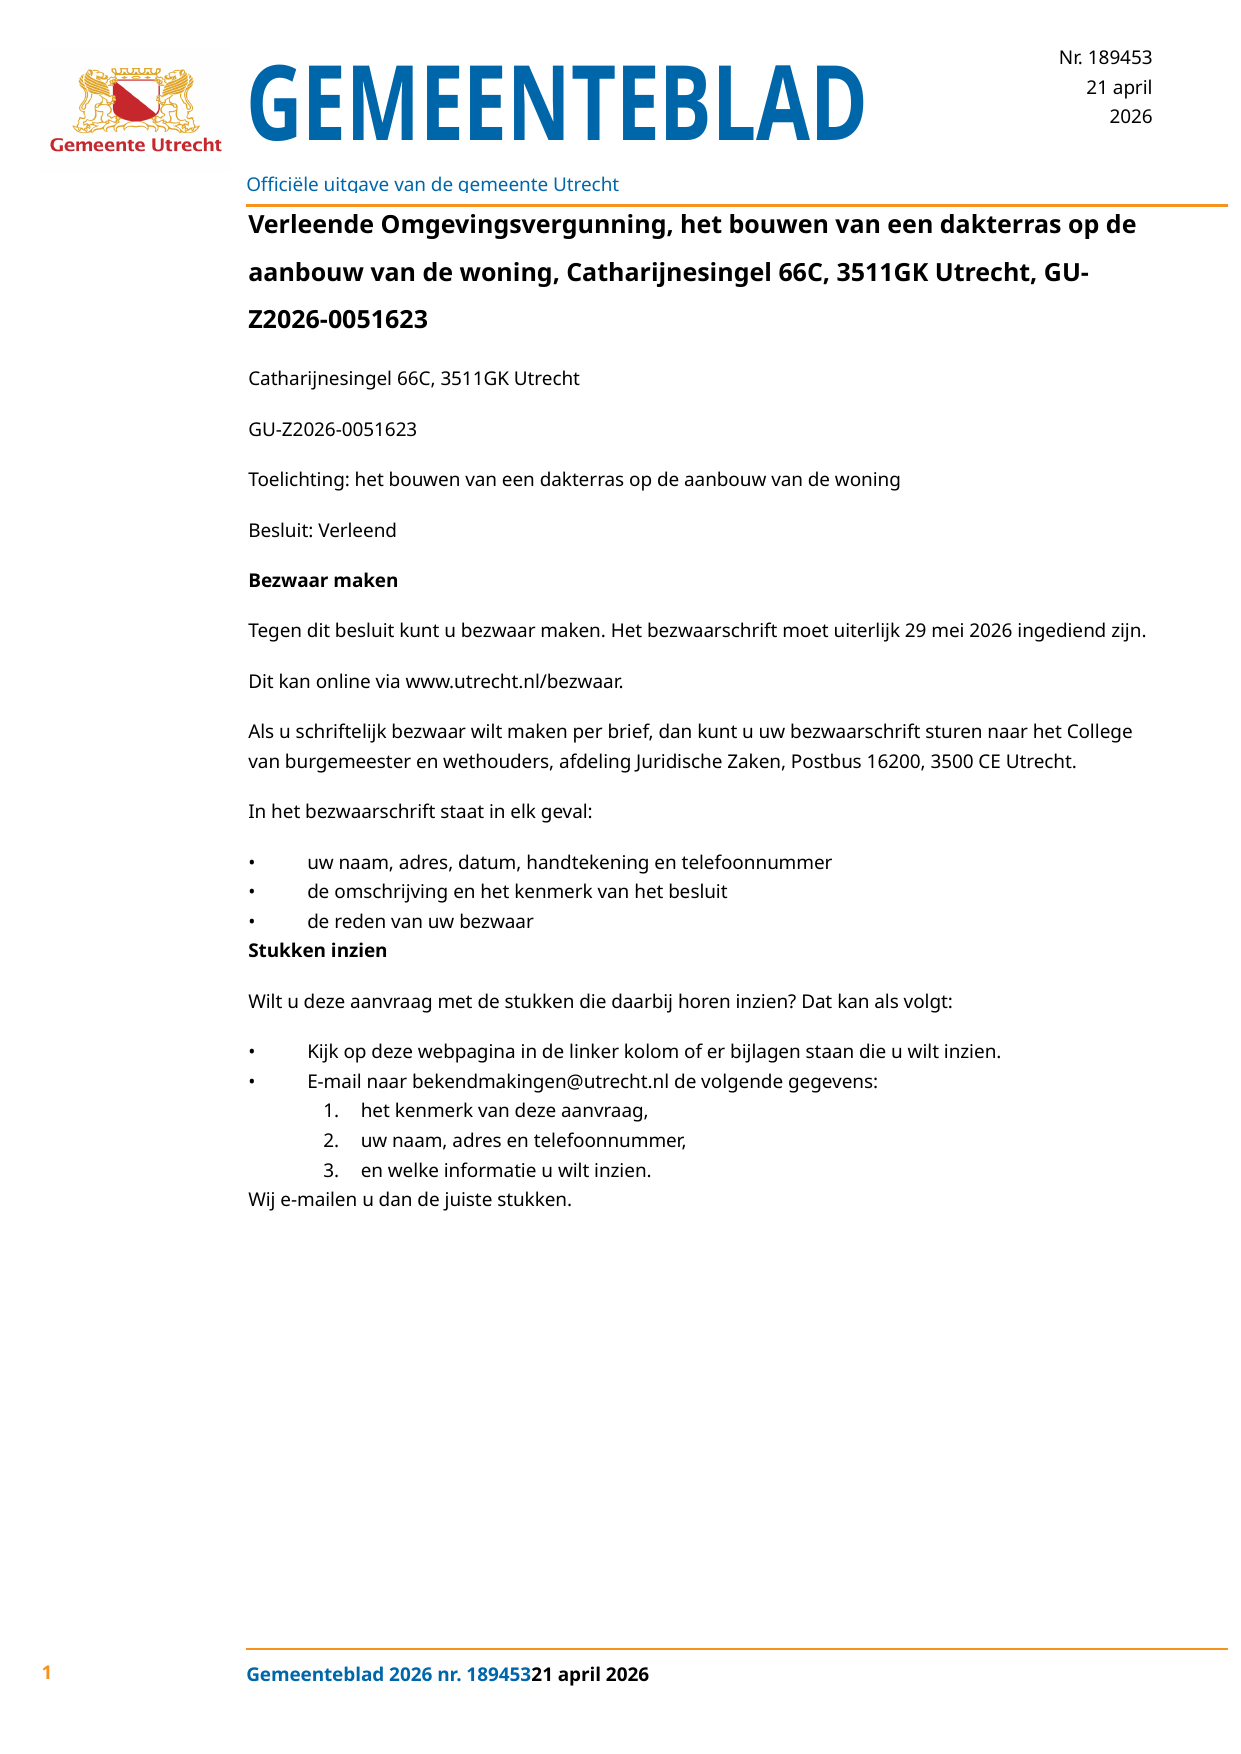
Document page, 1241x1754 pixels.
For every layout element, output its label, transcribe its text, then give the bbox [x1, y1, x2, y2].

text Als u schriftelijk bezwaar wilt maken per brief, dan kunt u uw bezwaarschrift sturen naar het College van burgemeester en wethouders, afdeling Juridische Zaken, Postbus 16200, 3500 CE Utrecht. [248, 718, 1152, 774]
list de reden van uw bezwaar [248, 908, 1152, 934]
list uw naam, adres, datum, handtekening en telefoonnummer [248, 849, 1152, 874]
text Verleende Omgevingsvergunning, het bouwen van een dakterras op de aanbouw van de woning, Catharijnesingel 66C, 3511GK Utrecht, GU-Z2026-0051623 [248, 207, 1152, 336]
text Wilt u deze aanvraag met de stukken die daarbij horen inzien? Dat kan als volgt: [248, 988, 1152, 1014]
text Besluit: Verleend [248, 517, 1152, 542]
text Stukken inzien [248, 938, 1152, 963]
list de omschrijving en het kenmerk van het besluit [248, 878, 1152, 904]
list E-mail naar bekendmakingen@utrecht.nl de volgende gegevens: [248, 1068, 1152, 1094]
list en welke informatie u wilt inzien. [323, 1157, 1152, 1182]
list uw naam, adres en telefoonnummer, [323, 1127, 1152, 1153]
text GU-Z2026-0051623 [248, 416, 1152, 442]
list Kijk op deze webpagina in de linker kolom of er bijlagen staan die u wilt inzien. [248, 1038, 1152, 1064]
list het kenmerk van deze aanvraag, [323, 1098, 1152, 1123]
text In het bezwaarschrift staat in elk geval: [248, 798, 1152, 824]
text Catharijnesingel 66C, 3511GK Utrecht [248, 366, 1152, 391]
text Tegen dit besluit kunt u bezwaar maken. Het bezwaarschrift moet uiterlijk 29 mei 2026 ingediend zijn. [248, 618, 1152, 643]
text Bezwaar maken [248, 567, 1152, 593]
text Wij e-mailen u dan de juiste stukken. [248, 1186, 1152, 1212]
text Dit kan online via www.utrecht.nl/bezwaar. [248, 668, 1152, 694]
text Toelichting: het bouwen van een dakterras op de aanbouw van de woning [248, 466, 1152, 492]
picture [41, 47, 231, 172]
